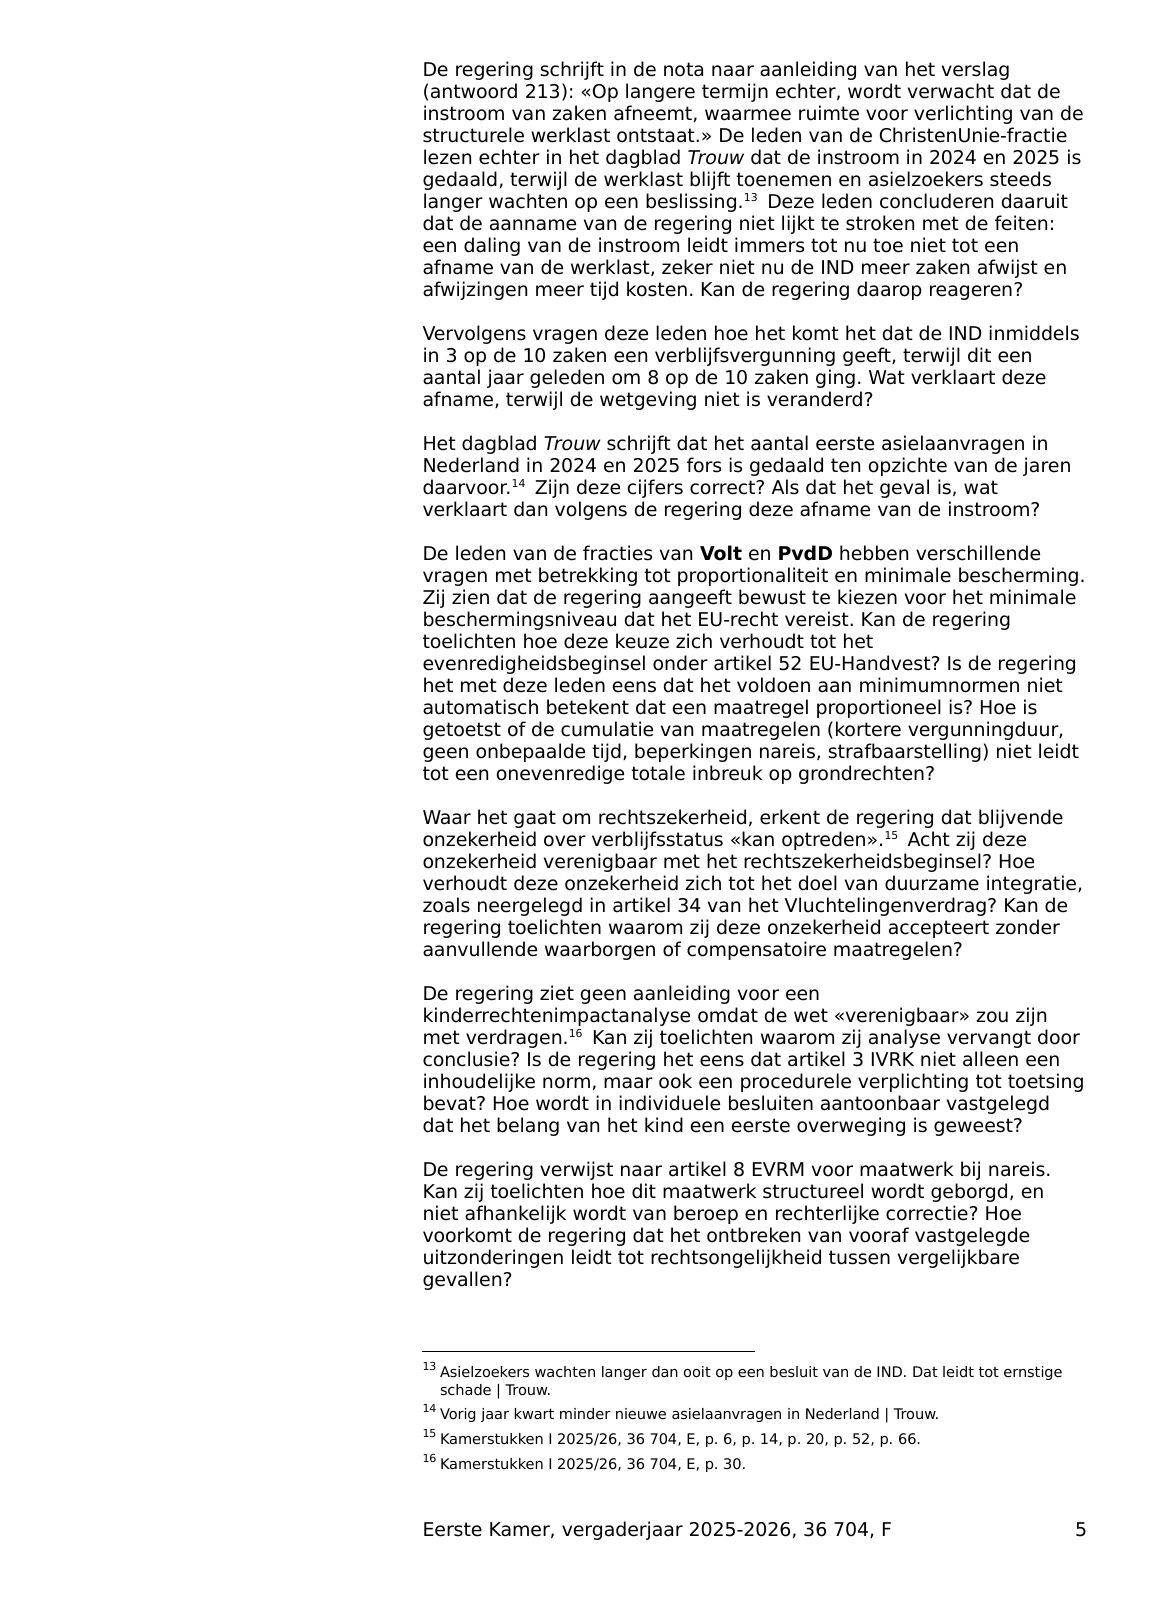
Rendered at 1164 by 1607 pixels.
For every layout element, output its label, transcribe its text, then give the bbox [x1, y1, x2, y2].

text Vervolgens vragen deze leden hoe het komt het dat de IND inmiddels in 3 op de 10 zaken een verblijfsvergunning geeft, terwijl dit een aantal jaar geleden om 8 op de 10 zaken ging. Wat verklaart deze afname, terwijl de wetgeving niet is veranderd? [422, 323, 1087, 411]
text Asielzoekers wachten langer dan ooit op een besluit van de IND. Dat leidt tot ernstige schade | Trouw. [422, 1360, 1087, 1399]
text De regering ziet geen aanleiding voor een kinderrechtenimpactanalyse omdat de wet «verenigbaar» zou zijn met verdragen. Kan zij toelichten waarom zij analyse vervangt door conclusie? Is de regering het eens dat artikel 3 IVRK niet alleen een inhoudelijke norm, maar ook een procedurele verplichting tot toetsing bevat? Hoe wordt in individuele besluiten aantoonbaar vastgelegd dat het belang van het kind een eerste overweging is geweest? [422, 983, 1087, 1137]
text Vorig jaar kwart minder nieuwe asielaanvragen in Nederland | Trouw. [422, 1402, 1087, 1424]
text Waar het gaat om rechtszekerheid, erkent de regering dat blijvende onzekerheid over verblijfsstatus «kan optreden». Acht zij deze onzekerheid verenigbaar met het rechtszekerheidsbeginsel? Hoe verhoudt deze onzekerheid zich tot het doel van duurzame integratie, zoals neergelegd in artikel 34 van het Vluchtelingenverdrag? Kan de regering toelichten waarom zij deze onzekerheid accepteert zonder aanvullende waarborgen of compensatoire maatregelen? [422, 807, 1087, 961]
text Het dagblad Trouw schrijft dat het aantal eerste asielaanvragen in Nederland in 2024 en 2025 fors is gedaald ten opzichte van de jaren daarvoor. Zijn deze cijfers correct? Als dat het geval is, wat verklaart dan volgens de regering deze afname van de instroom? [422, 433, 1087, 521]
text De regering verwijst naar artikel 8 EVRM voor maatwerk bij nareis. Kan zij toelichten hoe dit maatwerk structureel wordt geborgd, en niet afhankelijk wordt van beroep en rechterlijke correctie? Hoe voorkomt de regering dat het ontbreken van vooraf vastgelegde uitzonderingen leidt tot rechtsongelijkheid tussen vergelijkbare gevallen? [422, 1159, 1087, 1291]
text De leden van de fracties van Volt en PvdD hebben verschillende vragen met betrekking tot proportionaliteit en minimale bescherming. Zij zien dat de regering aangeeft bewust te kiezen voor het minimale beschermingsniveau dat het EU-recht vereist. Kan de regering toelichten hoe deze keuze zich verhoudt tot het evenredigheidsbeginsel onder artikel 52 EU-Handvest? Is de regering het met deze leden eens dat het voldoen aan minimumnormen niet automatisch betekent dat een maatregel proportioneel is? Hoe is getoetst of de cumulatie van maatregelen (kortere vergunningduur, geen onbepaalde tijd, beperkingen nareis, strafbaarstelling) niet leidt tot een onevenredige totale inbreuk op grondrechten? [422, 543, 1087, 785]
text Kamerstukken I 2025/26, 36 704, E, p. 6, p. 14, p. 20, p. 52, p. 66. [422, 1427, 1087, 1449]
text Kamerstukken I 2025/26, 36 704, E, p. 30. [422, 1452, 1087, 1474]
text De regering schrijft in de nota naar aanleiding van het verslag (antwoord 213): «Op langere termijn echter, wordt verwacht dat de instroom van zaken afneemt, waarmee ruimte voor verlichting van de structurele werklast ontstaat.» De leden van de ChristenUnie-fractie lezen echter in het dagblad Trouw dat de instroom in 2024 en 2025 is gedaald, terwijl de werklast blijft toenemen en asielzoekers steeds langer wachten op een beslissing. Deze leden concluderen daaruit dat de aanname van de regering niet lijkt te stroken met de feiten: een daling van de instroom leidt immers tot nu toe niet tot een afname van de werklast, zeker niet nu de IND meer zaken afwijst en afwijzingen meer tijd kosten. Kan de regering daarop reageren? [422, 59, 1087, 301]
